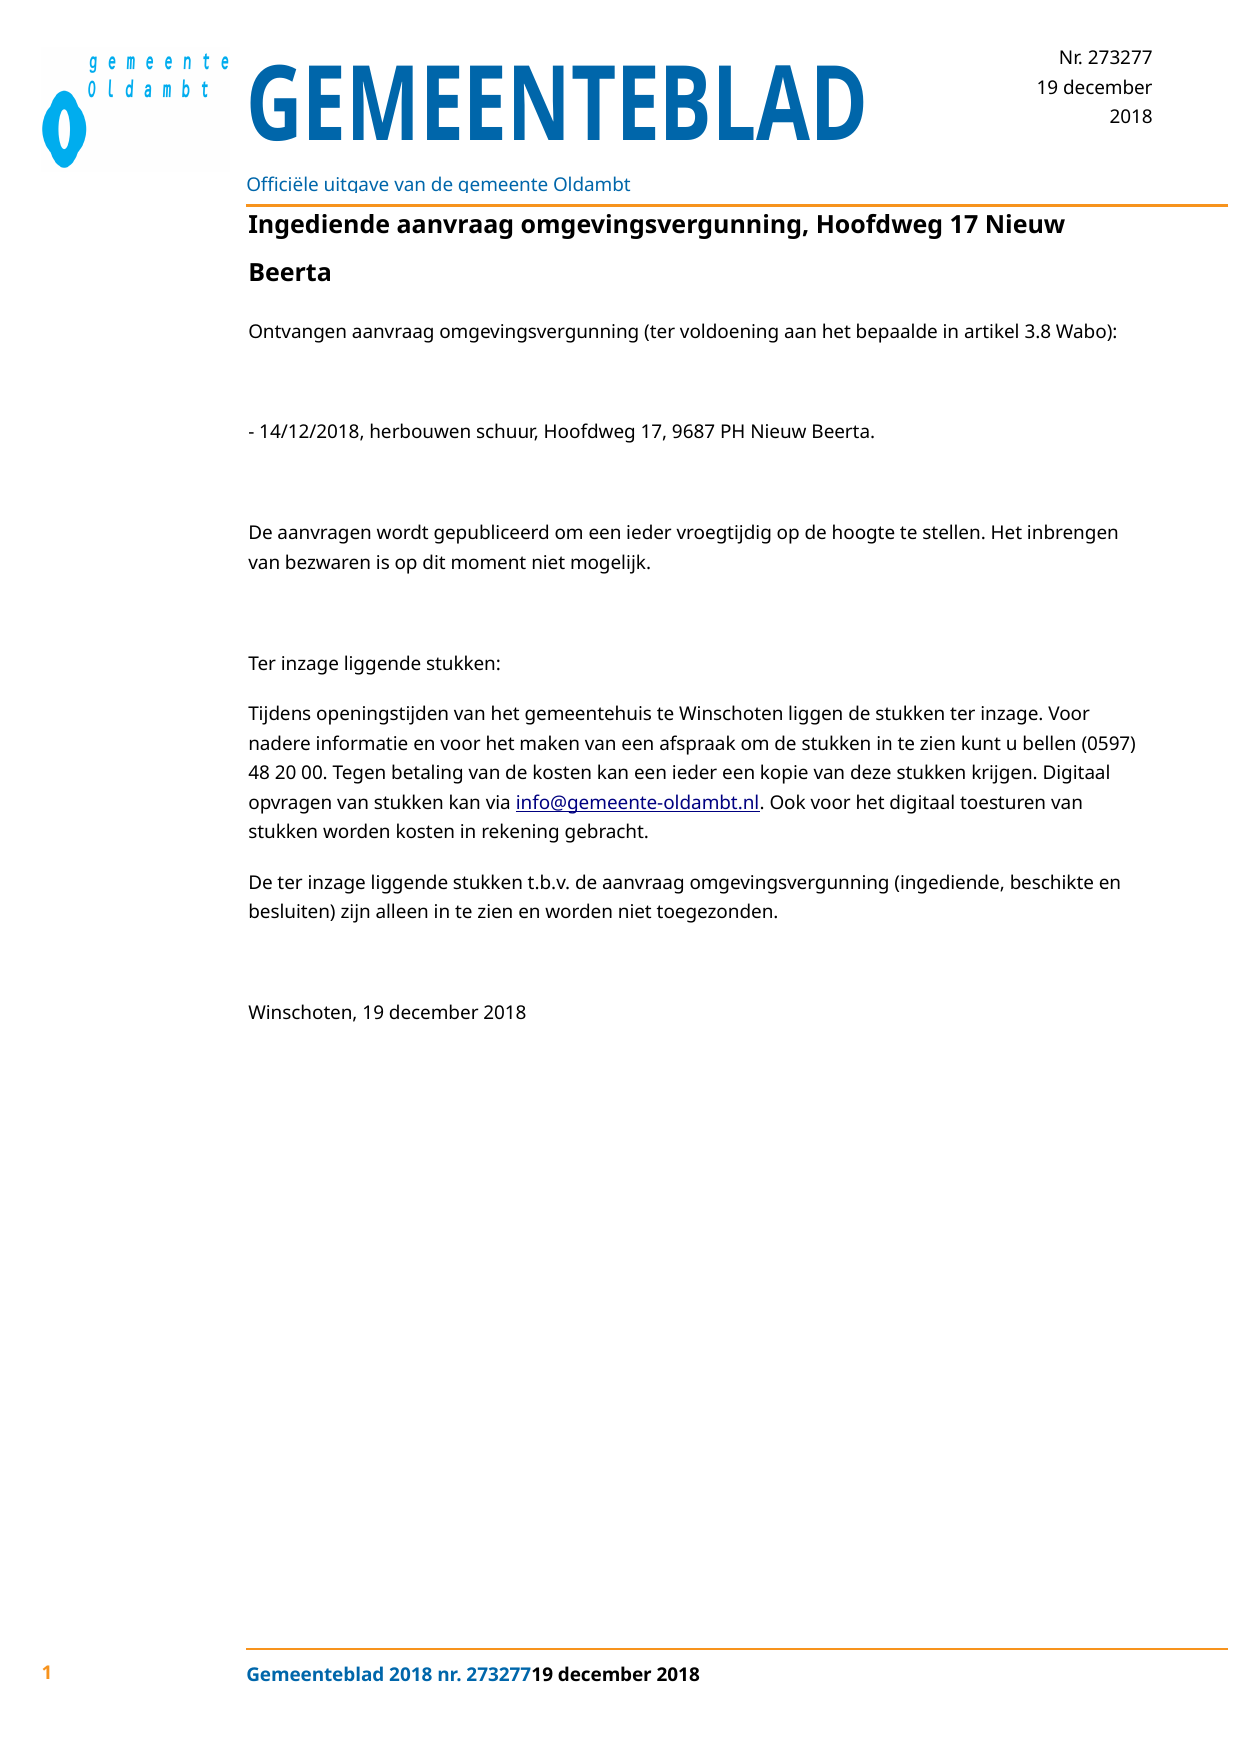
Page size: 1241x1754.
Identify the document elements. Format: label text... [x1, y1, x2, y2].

picture [41, 47, 231, 172]
text Winschoten, 19 december 2018 [248, 999, 1152, 1025]
text Ter inzage liggende stukken: [248, 650, 1152, 676]
text De ter inzage liggende stukken t.b.v. de aanvraag omgevingsvergunning (ingediende, beschikte en besluiten) zijn alleen in te zien en worden niet toegezonden. [248, 869, 1152, 924]
text De aanvragen wordt gepubliceerd om een ieder vroegtijdig op de hoogte te stellen. Het inbrengen van bezwaren is op dit moment niet mogelijk. [248, 519, 1152, 575]
text Tijdens openingstijden van het gemeentehuis te Winschoten liggen de stukken ter inzage. Voor nadere informatie en voor het maken van een afspraak om de stukken in te zien kunt u bellen (0597) 48 20 00. Tegen betaling van de kosten kan een ieder een kopie van deze stukken krijgen. Digitaal opvragen van stukken kan via info@gemeente-oldambt.nl. Ook voor het digitaal toesturen van stukken worden kosten in rekening gebracht. [248, 700, 1152, 844]
text Ontvangen aanvraag omgevingsvergunning (ter voldoening aan het bepaalde in artikel 3.8 Wabo): [248, 318, 1152, 344]
text - 14/12/2018, herbouwen schuur, Hoofdweg 17, 9687 PH Nieuw Beerta. [248, 419, 1152, 444]
text Ingediende aanvraag omgevingsvergunning, Hoofdweg 17 Nieuw Beerta [248, 207, 1152, 288]
